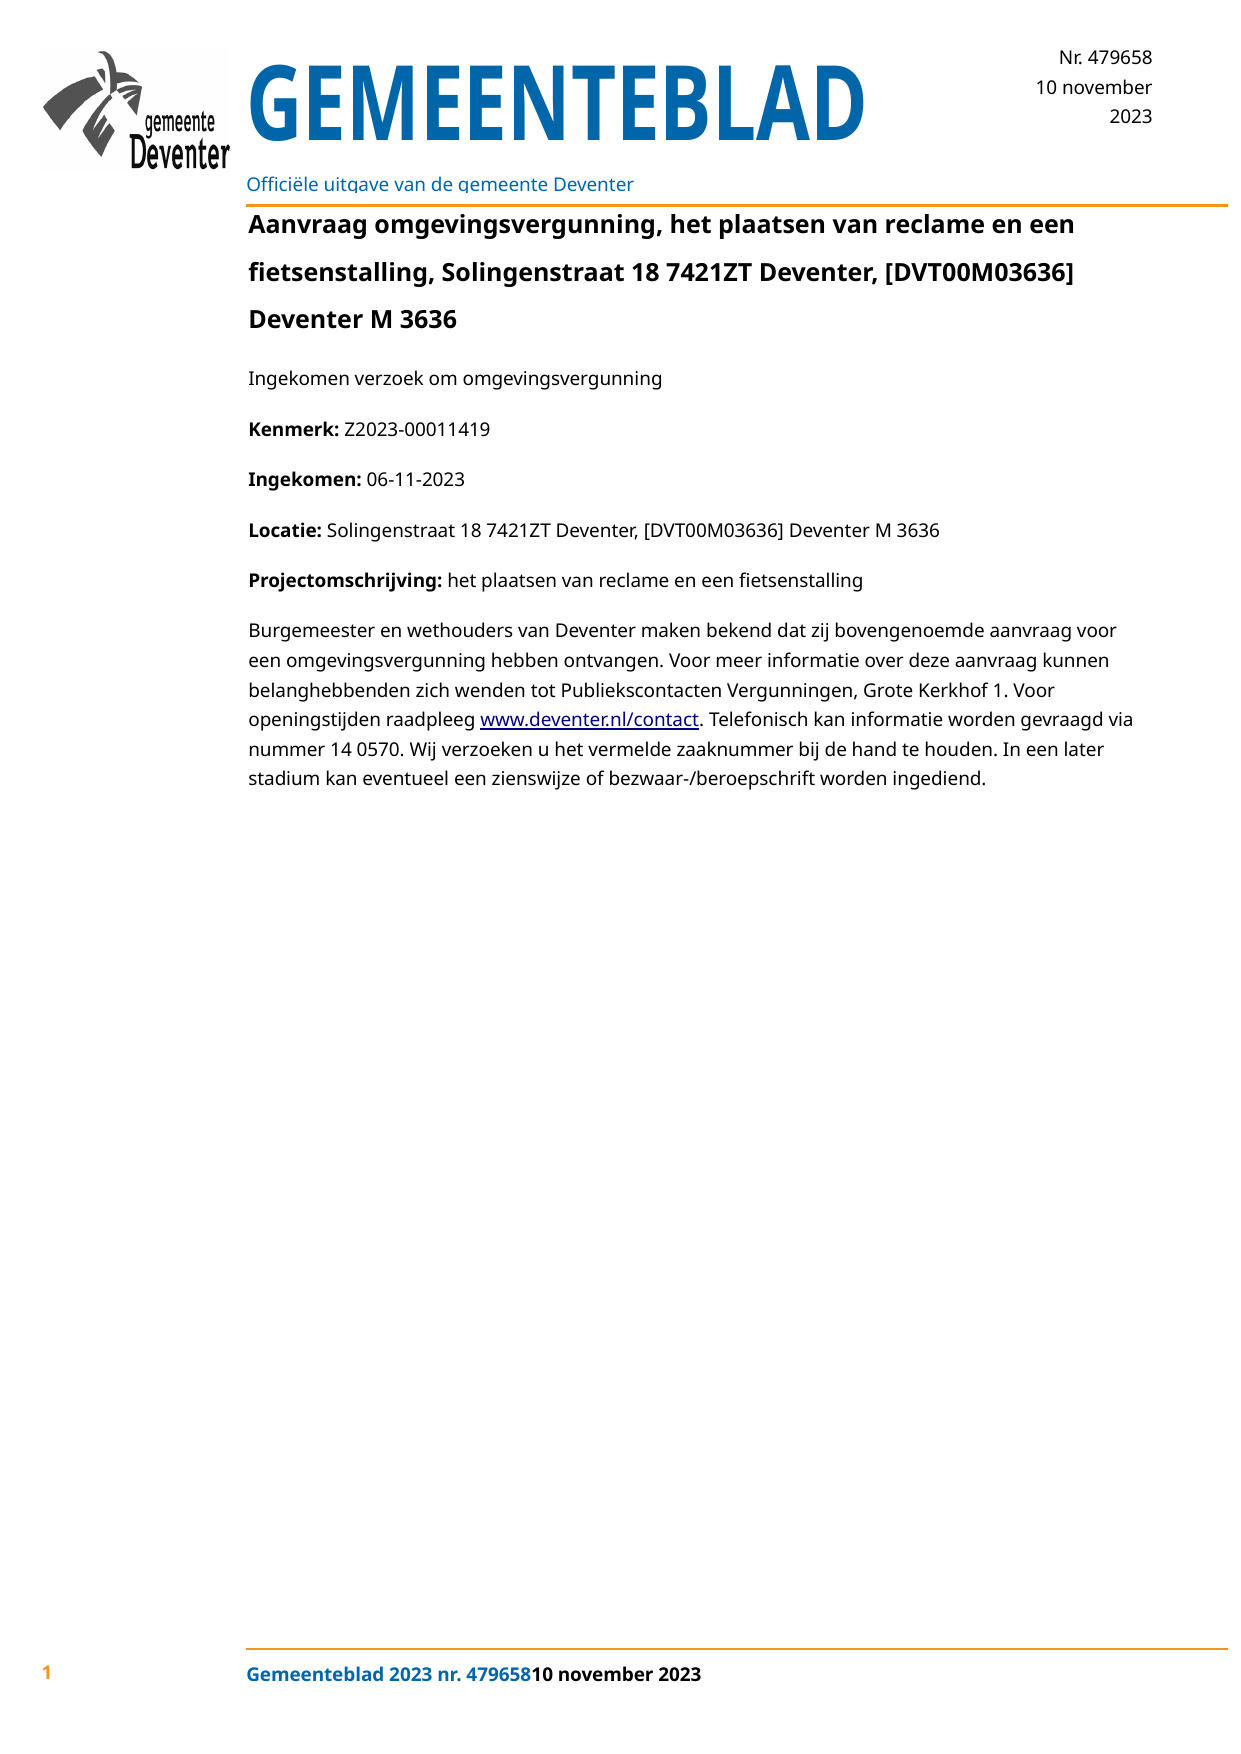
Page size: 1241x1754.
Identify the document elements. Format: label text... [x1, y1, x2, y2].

text Ingekomen: 06-11-2023 [248, 466, 1152, 492]
text Projectomschrijving: het plaatsen van reclame en een fietsenstalling [248, 567, 1152, 593]
picture [41, 47, 231, 172]
text Aanvraag omgevingsvergunning, het plaatsen van reclame en een fietsenstalling, Solingenstraat 18 7421ZT Deventer, [DVT00M03636] Deventer M 3636 [248, 207, 1152, 336]
text Locatie: Solingenstraat 18 7421ZT Deventer, [DVT00M03636] Deventer M 3636 [248, 517, 1152, 542]
text Kenmerk: Z2023-00011419 [248, 416, 1152, 442]
text Burgemeester en wethouders van Deventer maken bekend dat zij bovengenoemde aanvraag voor een omgevingsvergunning hebben ontvangen. Voor meer informatie over deze aanvraag kunnen belanghebbenden zich wenden tot Publiekscontacten Vergunningen, Grote Kerkhof 1. Voor openingstijden raadpleeg www.deventer.nl/contact. Telefonisch kan informatie worden gevraagd via nummer 14 0570. Wij verzoeken u het vermelde zaaknummer bij de hand te houden. In een later stadium kan eventueel een zienswijze of bezwaar-/beroepschrift worden ingediend. [248, 618, 1152, 791]
text Ingekomen verzoek om omgevingsvergunning [248, 366, 1152, 391]
